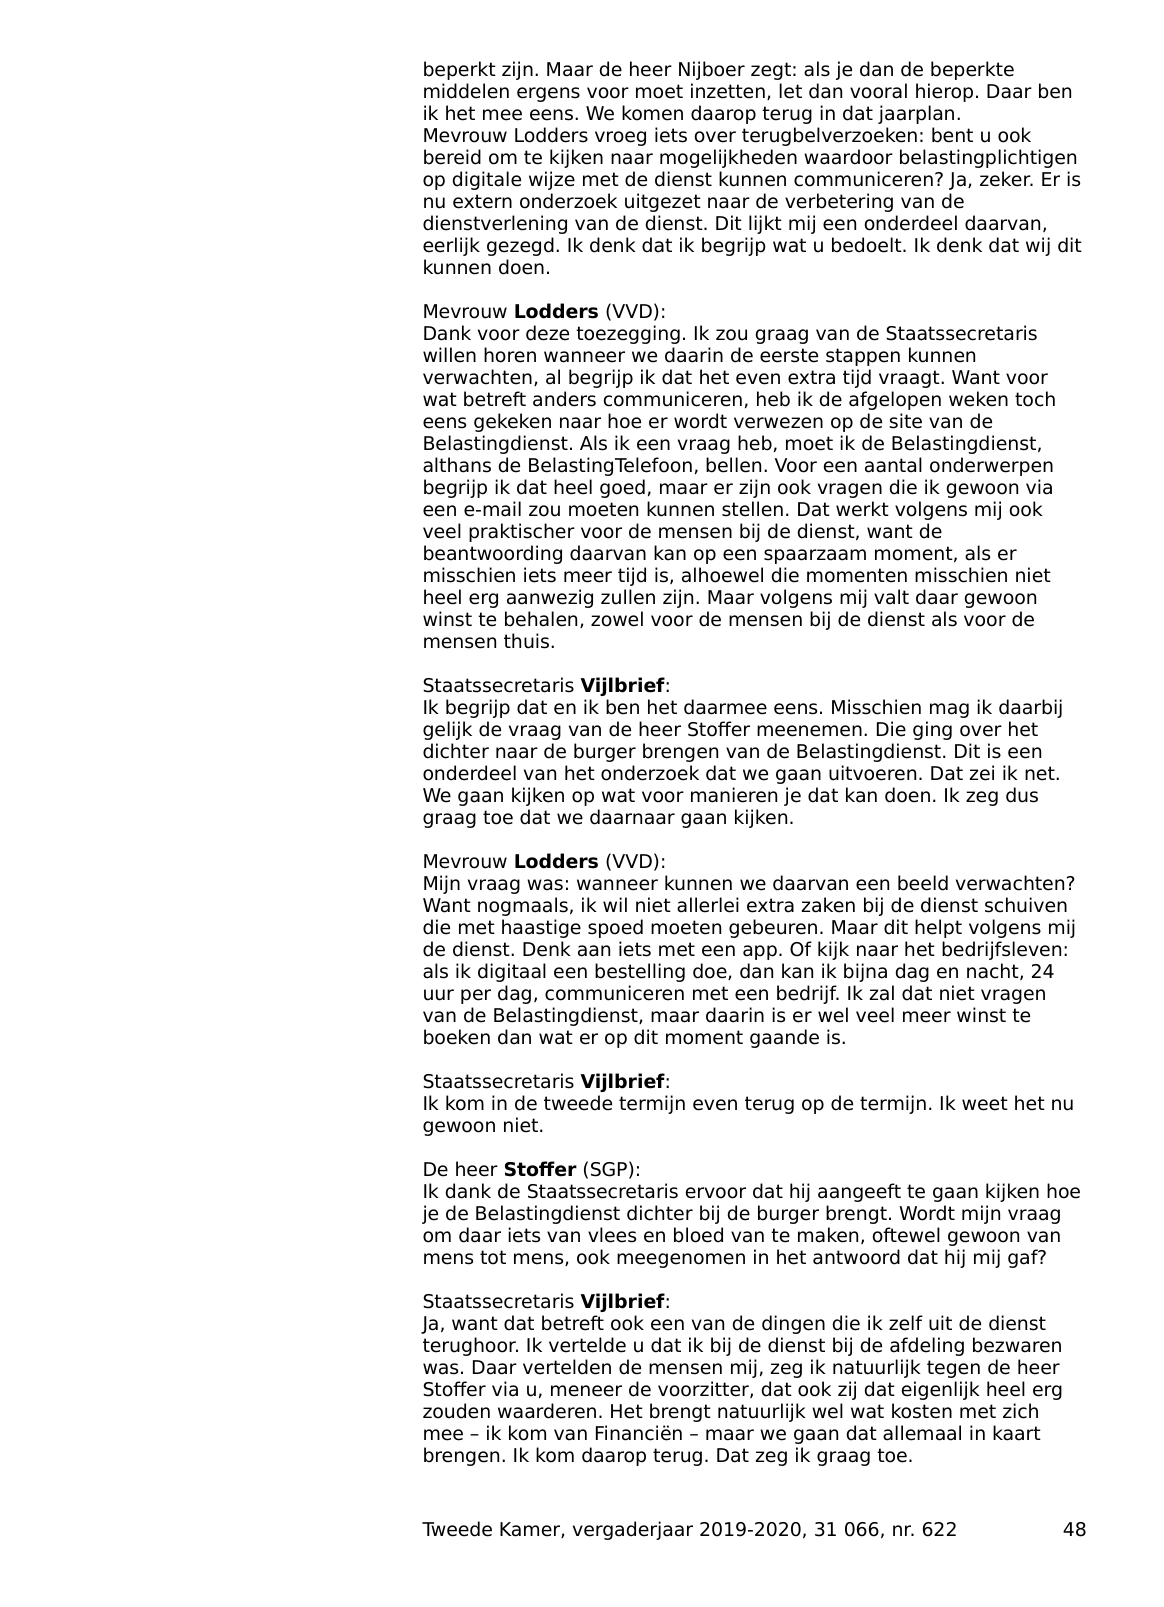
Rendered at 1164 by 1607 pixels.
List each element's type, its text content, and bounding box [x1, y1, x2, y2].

text Staatssecretaris Vijlbrief: [422, 675, 1087, 697]
text De heer Stoffer (SGP): [422, 1159, 1087, 1181]
text Ik kom in de tweede termijn even terug op de termijn. Ik weet het nu gewoon niet. [422, 1093, 1087, 1137]
text Staatssecretaris Vijlbrief: [422, 1071, 1087, 1093]
text Staatssecretaris Vijlbrief: [422, 1291, 1087, 1313]
text Ja, want dat betreft ook een van de dingen die ik zelf uit de dienst terughoor. Ik vertelde u dat ik bij de dienst bij de afdeling bezwaren was. Daar vertelden de mensen mij, zeg ik natuurlijk tegen de heer Stoffer via u, meneer de voorzitter, dat ook zij dat eigenlijk heel erg zouden waarderen. Het brengt natuurlijk wel wat kosten met zich mee – ik kom van Financiën – maar we gaan dat allemaal in kaart brengen. Ik kom daarop terug. Dat zeg ik graag toe. [422, 1313, 1087, 1467]
text beperkt zijn. Maar de heer Nijboer zegt: als je dan de beperkte middelen ergens voor moet inzetten, let dan vooral hierop. Daar ben ik het mee eens. We komen daarop terug in dat jaarplan. [422, 59, 1087, 125]
text Ik dank de Staatssecretaris ervoor dat hij aangeeft te gaan kijken hoe je de Belastingdienst dichter bij de burger brengt. Wordt mijn vraag om daar iets van vlees en bloed van te maken, oftewel gewoon van mens tot mens, ook meegenomen in het antwoord dat hij mij gaf? [422, 1181, 1087, 1269]
text Dank voor deze toezegging. Ik zou graag van de Staatssecretaris willen horen wanneer we daarin de eerste stappen kunnen verwachten, al begrijp ik dat het even extra tijd vraagt. Want voor wat betreft anders communiceren, heb ik de afgelopen weken toch eens gekeken naar hoe er wordt verwezen op de site van de Belastingdienst. Als ik een vraag heb, moet ik de Belastingdienst, althans de BelastingTelefoon, bellen. Voor een aantal onderwerpen begrijp ik dat heel goed, maar er zijn ook vragen die ik gewoon via een e-mail zou moeten kunnen stellen. Dat werkt volgens mij ook veel praktischer voor de mensen bij de dienst, want de beantwoording daarvan kan op een spaarzaam moment, als er misschien iets meer tijd is, alhoewel die momenten misschien niet heel erg aanwezig zullen zijn. Maar volgens mij valt daar gewoon winst te behalen, zowel voor de mensen bij de dienst als voor de mensen thuis. [422, 323, 1087, 653]
text Mevrouw Lodders (VVD): [422, 301, 1087, 323]
text Mevrouw Lodders (VVD): [422, 851, 1087, 873]
text Mevrouw Lodders vroeg iets over terugbelverzoeken: bent u ook bereid om te kijken naar mogelijkheden waardoor belastingplichtigen op digitale wijze met de dienst kunnen communiceren? Ja, zeker. Er is nu extern onderzoek uitgezet naar de verbetering van de dienstverlening van de dienst. Dit lijkt mij een onderdeel daarvan, eerlijk gezegd. Ik denk dat ik begrijp wat u bedoelt. Ik denk dat wij dit kunnen doen. [422, 125, 1087, 279]
text Mijn vraag was: wanneer kunnen we daarvan een beeld verwachten? Want nogmaals, ik wil niet allerlei extra zaken bij de dienst schuiven die met haastige spoed moeten gebeuren. Maar dit helpt volgens mij de dienst. Denk aan iets met een app. Of kijk naar het bedrijfsleven: als ik digitaal een bestelling doe, dan kan ik bijna dag en nacht, 24 uur per dag, communiceren met een bedrijf. Ik zal dat niet vragen van de Belastingdienst, maar daarin is er wel veel meer winst te boeken dan wat er op dit moment gaande is. [422, 873, 1087, 1049]
text Ik begrijp dat en ik ben het daarmee eens. Misschien mag ik daarbij gelijk de vraag van de heer Stoffer meenemen. Die ging over het dichter naar de burger brengen van de Belastingdienst. Dit is een onderdeel van het onderzoek dat we gaan uitvoeren. Dat zei ik net. We gaan kijken op wat voor manieren je dat kan doen. Ik zeg dus graag toe dat we daarnaar gaan kijken. [422, 697, 1087, 829]
